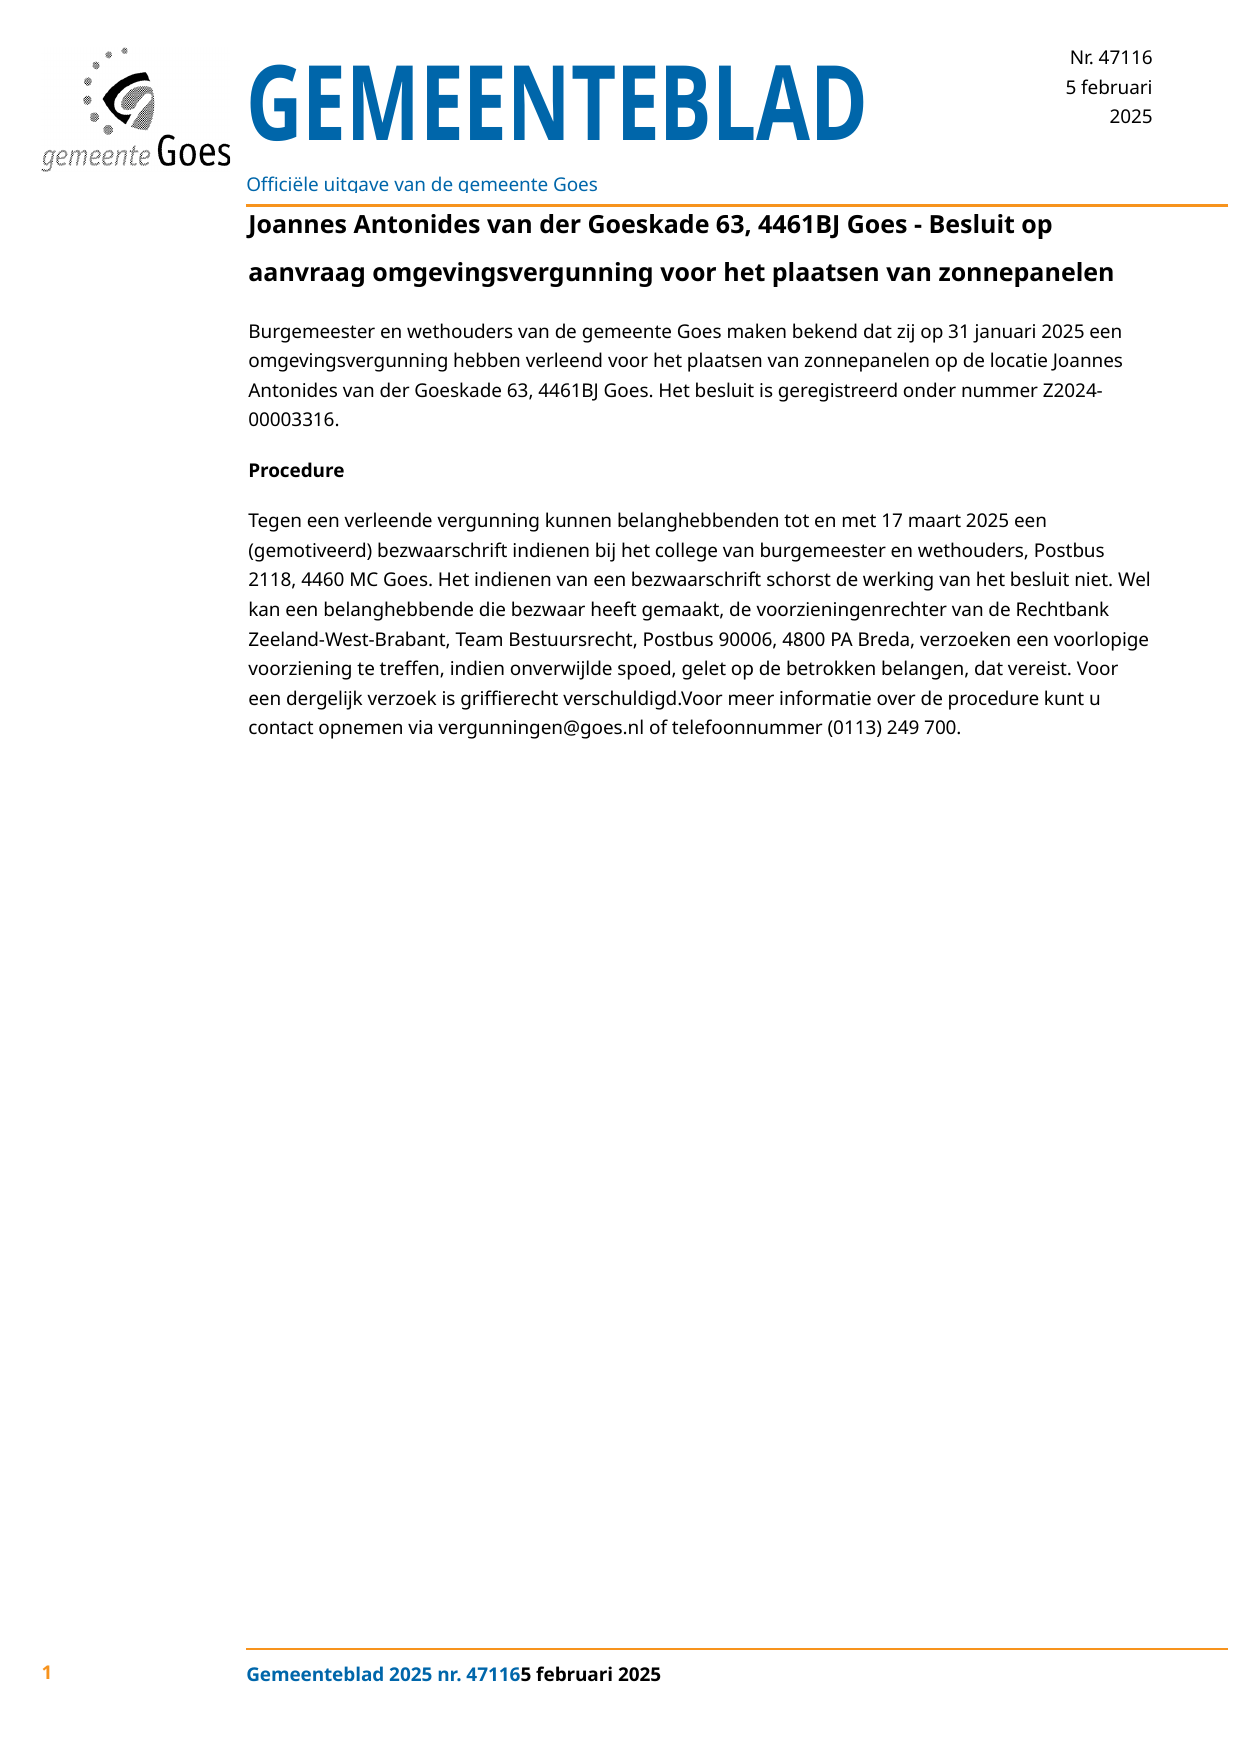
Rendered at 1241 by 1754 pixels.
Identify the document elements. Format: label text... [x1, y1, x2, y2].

text Tegen een verleende vergunning kunnen belanghebbenden tot en met 17 maart 2025 een (gemotiveerd) bezwaarschrift indienen bij het college van burgemeester en wethouders, Postbus 2118, 4460 MC Goes. Het indienen van een bezwaarschrift schorst de werking van het besluit niet. Wel kan een belanghebbende die bezwaar heeft gemaakt, de voorzieningenrechter van de Rechtbank Zeeland-West-Brabant, Team Bestuursrecht, Postbus 90006, 4800 PA Breda, verzoeken een voorlopige voorziening te treffen, indien onverwijlde spoed, gelet op de betrokken belangen, dat vereist. Voor een dergelijk verzoek is griffierecht verschuldigd.Voor meer informatie over de procedure kunt u contact opnemen via vergunningen@goes.nl of telefoonnummer (0113) 249 700. [248, 507, 1152, 740]
text Procedure [248, 457, 1152, 483]
picture [41, 47, 231, 172]
text Joannes Antonides van der Goeskade 63, 4461BJ Goes - Besluit op aanvraag omgevingsvergunning voor het plaatsen van zonnepanelen [248, 207, 1152, 288]
text Burgemeester en wethouders van de gemeente Goes maken bekend dat zij op 31 januari 2025 een omgevingsvergunning hebben verleend voor het plaatsen van zonnepanelen op de locatie Joannes Antonides van der Goeskade 63, 4461BJ Goes. Het besluit is geregistreerd onder nummer Z2024-00003316. [248, 318, 1152, 432]
